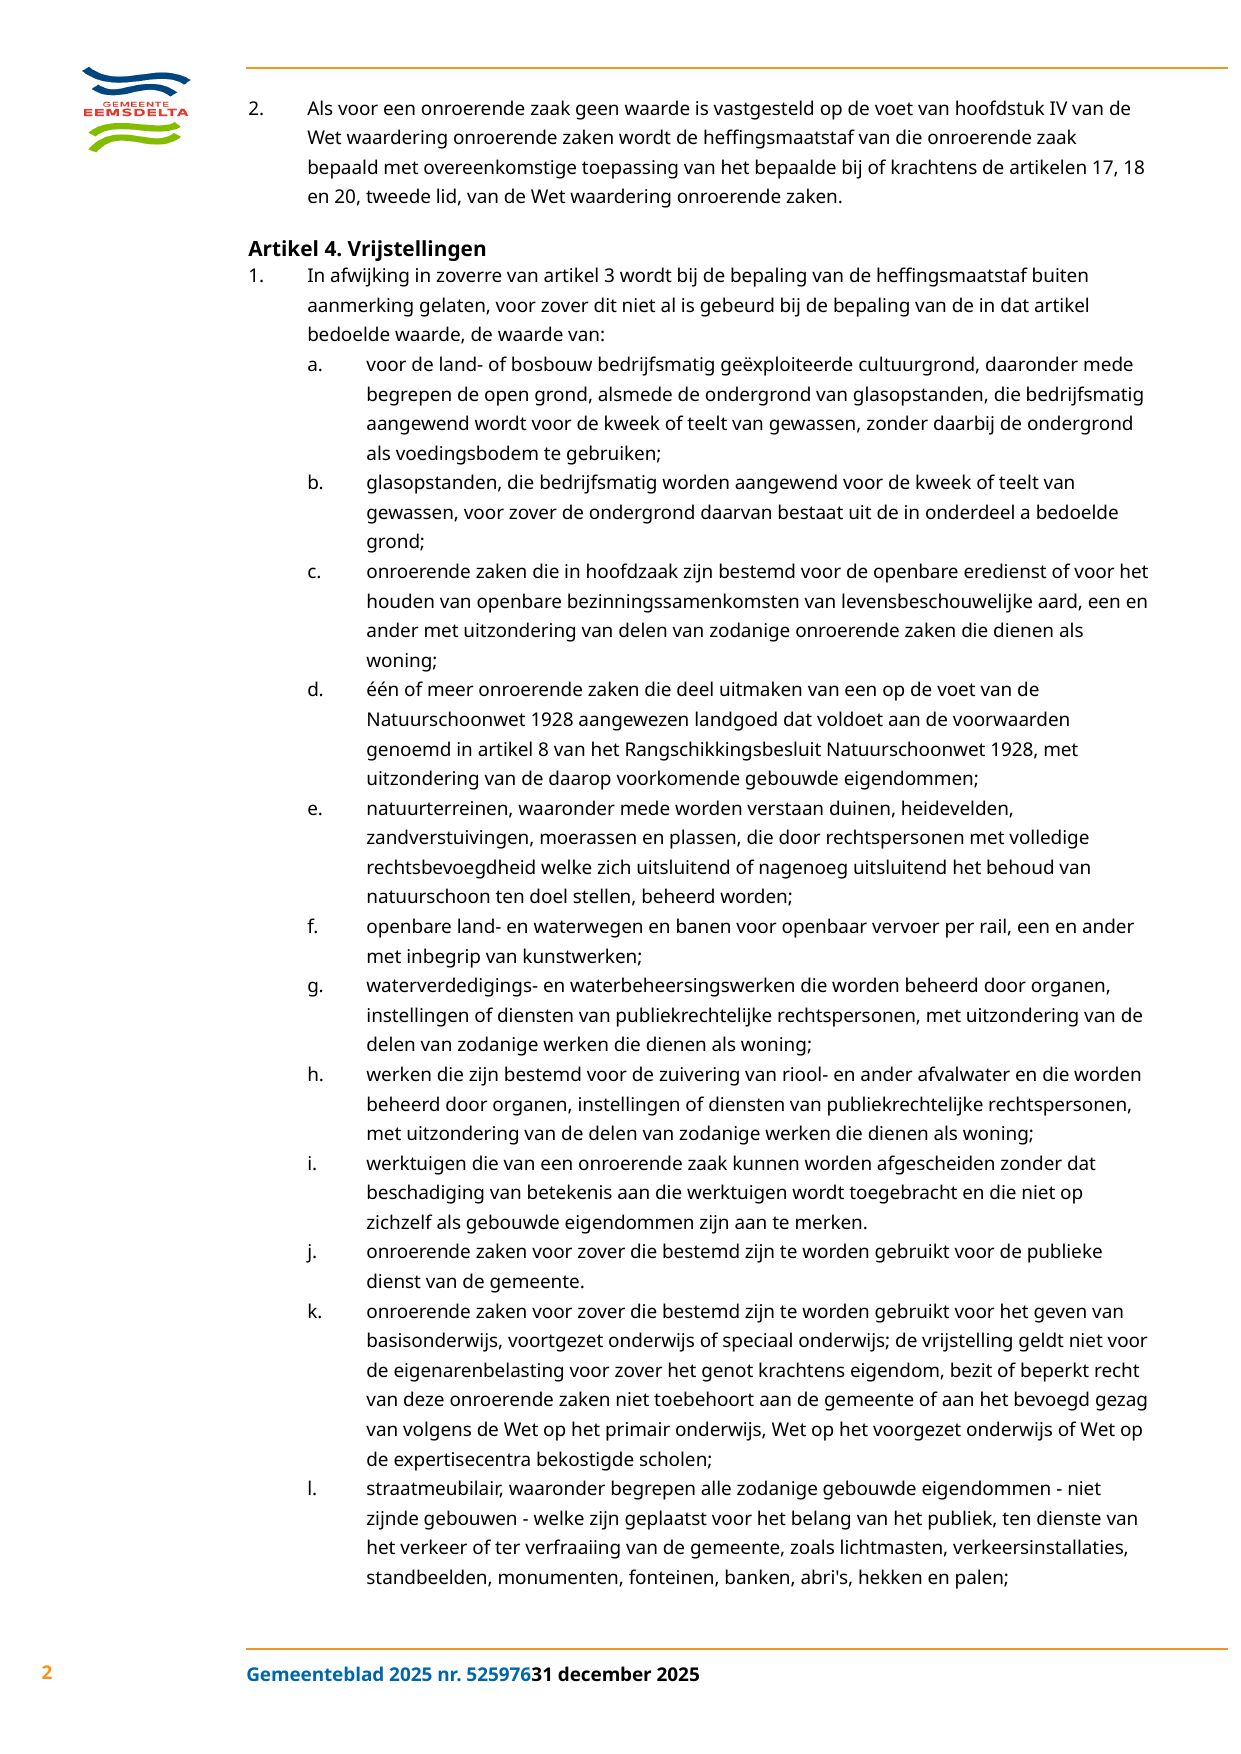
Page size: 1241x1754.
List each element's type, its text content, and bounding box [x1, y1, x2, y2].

list straatmeubilair, waaronder begrepen alle zodanige gebouwde eigendommen - niet zijnde gebouwen - welke zijn geplaatst voor het belang van het publiek, ten dienste van het verkeer of ter verfraaiing van de gemeente, zoals lichtmasten, verkeersinstallaties, standbeelden, monumenten, fonteinen, banken, abri's, hekken en palen; [307, 1475, 1152, 1590]
list voor de land- of bosbouw bedrijfsmatig geëxploiteerde cultuurgrond, daaronder mede begrepen de open grond, alsmede de ondergrond van glasopstanden, die bedrijfsmatig aangewend wordt voor de kweek of teelt van gewassen, zonder daarbij de ondergrond als voedingsbodem te gebruiken; [307, 351, 1152, 466]
list werken die zijn bestemd voor de zuivering van riool- en ander afvalwater en die worden beheerd door organen, instellingen of diensten van publiekrechtelijke rechtspersonen, met uitzondering van de delen van zodanige werken die dienen als woning; [307, 1061, 1152, 1146]
list werktuigen die van een onroerende zaak kunnen worden afgescheiden zonder dat beschadiging van betekenis aan die werktuigen wordt toegebracht en die niet op zichzelf als gebouwde eigendommen zijn aan te merken. [307, 1150, 1152, 1235]
list onroerende zaken voor zover die bestemd zijn te worden gebruikt voor het geven van basisonderwijs, voortgezet onderwijs of speciaal onderwijs; de vrijstelling geldt niet voor de eigenarenbelasting voor zover het genot krachtens eigendom, bezit of beperkt recht van deze onroerende zaken niet toebehoort aan de gemeente of aan het bevoegd gezag van volgens de Wet op het primair onderwijs, Wet op het voorgezet onderwijs of Wet op de expertisecentra bekostigde scholen; [307, 1298, 1152, 1471]
list één of meer onroerende zaken die deel uitmaken van een op de voet van de Natuurschoonwet 1928 aangewezen landgoed dat voldoet aan de voorwaarden genoemd in artikel 8 van het Rangschikkingsbesluit Natuurschoonwet 1928, met uitzondering van de daarop voorkomende gebouwde eigendommen; [307, 677, 1152, 791]
list openbare land- en waterwegen en banen voor openbaar vervoer per rail, een en ander met inbegrip van kunstwerken; [307, 913, 1152, 968]
list glasopstanden, die bedrijfsmatig worden aangewend voor de kweek of teelt van gewassen, voor zover de ondergrond daarvan bestaat uit de in onderdeel a bedoelde grond; [307, 469, 1152, 554]
list Als voor een onroerende zaak geen waarde is vastgesteld op de voet van hoofdstuk IV van de Wet waardering onroerende zaken wordt de heffingsmaatstaf van die onroerende zaak bepaald met overeenkomstige toepassing van het bepaalde bij of krachtens de artikelen 17, 18 en 20, tweede lid, van de Wet waardering onroerende zaken. [248, 95, 1152, 209]
list onroerende zaken voor zover die bestemd zijn te worden gebruikt voor de publieke dienst van de gemeente. [307, 1239, 1152, 1294]
list In afwijking in zoverre van artikel 3 wordt bij de bepaling van de heffingsmaatstaf buiten aanmerking gelaten, voor zover dit niet al is gebeurd bij de bepaling van de in dat artikel bedoelde waarde, de waarde van: [248, 262, 1152, 347]
list natuurterreinen, waaronder mede worden verstaan duinen, heidevelden, zandverstuivingen, moerassen en plassen, die door rechtspersonen met volledige rechtsbevoegdheid welke zich uitsluitend of nagenoeg uitsluitend het behoud van natuurschoon ten doel stellen, beheerd worden; [307, 795, 1152, 909]
list waterverdedigings- en waterbeheersingswerken die worden beheerd door organen, instellingen of diensten van publiekrechtelijke rechtspersonen, met uitzondering van de delen van zodanige werken die dienen als woning; [307, 972, 1152, 1057]
list onroerende zaken die in hoofdzaak zijn bestemd voor de openbare eredienst of voor het houden van openbare bezinningssamenkomsten van levensbeschouwelijke aard, een en ander met uitzondering van delen van zodanige onroerende zaken die dienen als woning; [307, 558, 1152, 673]
text Artikel 4. Vrijstellingen [248, 234, 1152, 262]
picture [41, 47, 231, 172]
